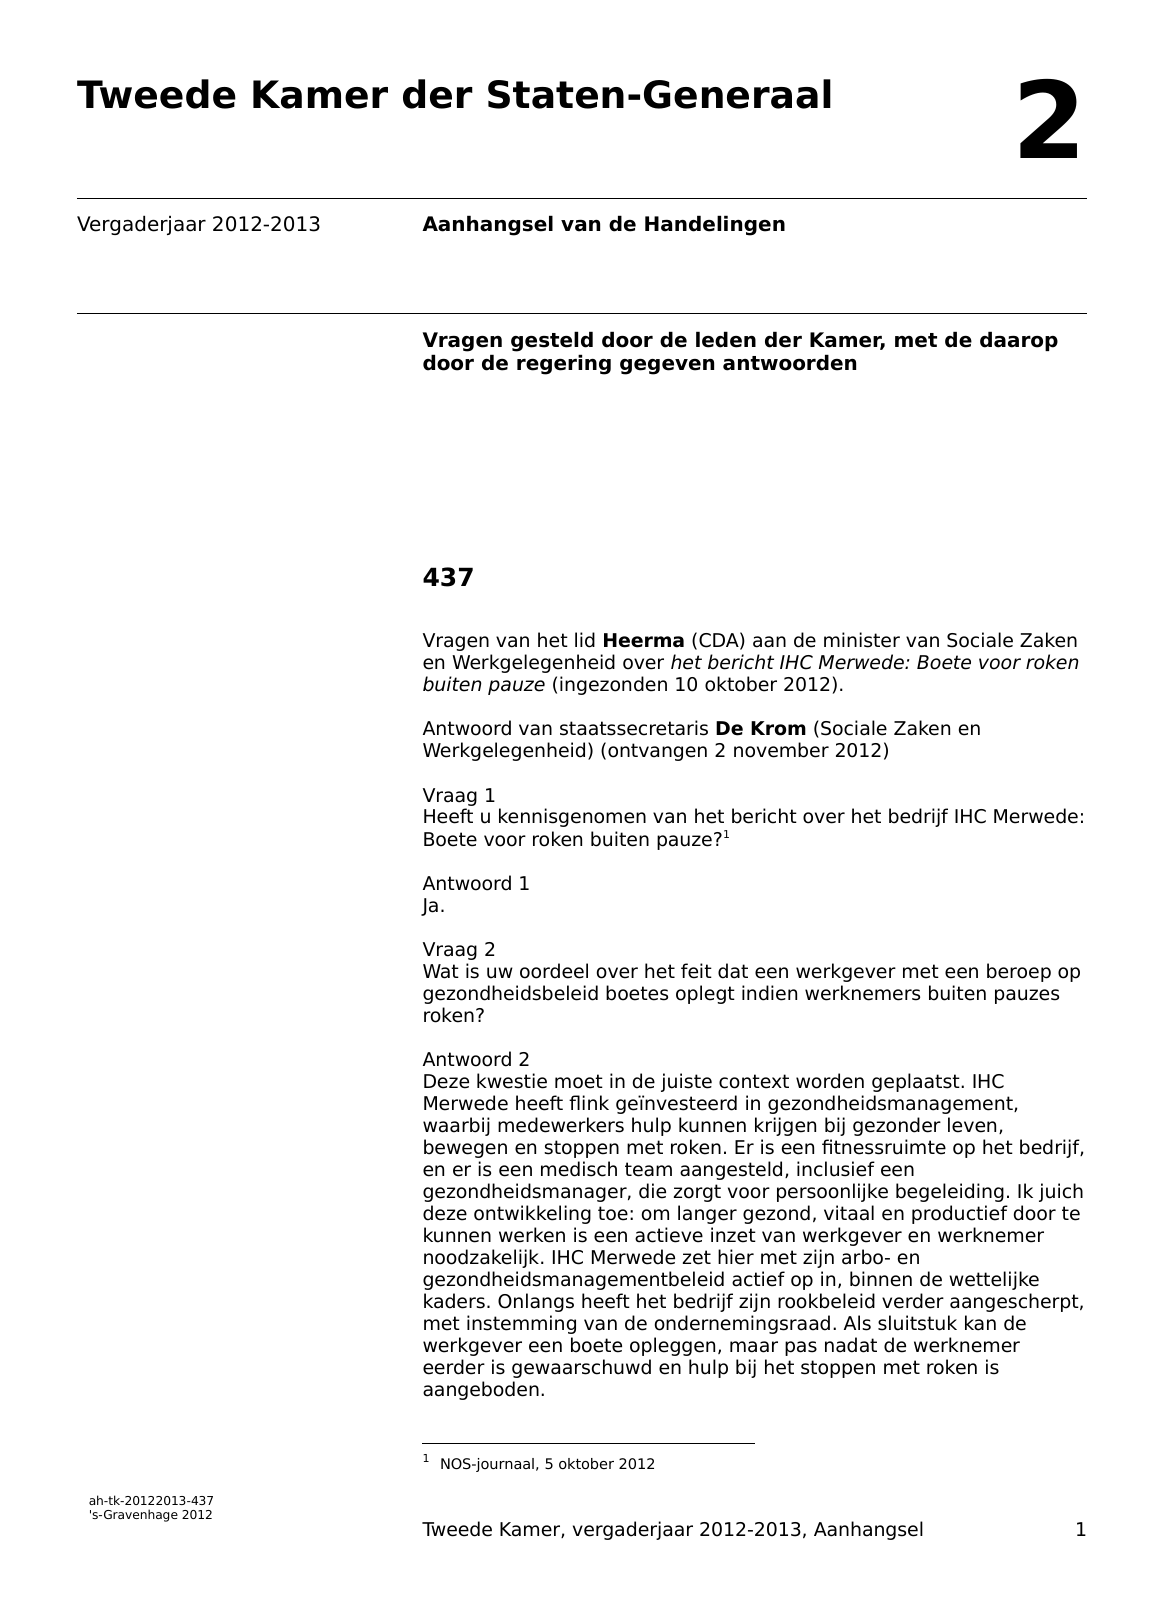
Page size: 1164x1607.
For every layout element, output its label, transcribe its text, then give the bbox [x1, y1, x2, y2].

table_cell Aanhangsel van de Handelingen [422, 199, 1087, 313]
table_cell [77, 314, 422, 375]
text Heeft u kennisgenomen van het bericht over het bedrijf IHC Merwede: Boete voor roken buiten pauze? [422, 806, 1087, 850]
text Antwoord van staatssecretaris De Krom (Sociale Zaken en Werkgelegenheid) (ontvangen 2 november 2012) [422, 718, 1087, 762]
text Antwoord 2 [422, 1049, 1087, 1071]
text Deze kwestie moet in de juiste context worden geplaatst. IHC Merwede heeft flink geïnvesteerd in gezondheidsmanagement, waarbij medewerkers hulp kunnen krijgen bij gezonder leven, bewegen en stoppen met roken. Er is een fitnessruimte op het bedrijf, en er is een medisch team aangesteld, inclusief een gezondheidsmanager, die zorgt voor persoonlijke begeleiding. Ik juich deze ontwikkeling toe: om langer gezond, vitaal en productief door te kunnen werken is een actieve inzet van werkgever en werknemer noodzakelijk. IHC Merwede zet hier met zijn arbo- en gezondheidsmanagementbeleid actief op in, binnen de wettelijke kaders. Onlangs heeft het bedrijf zijn rookbeleid verder aangescherpt, met instemming van de ondernemingsraad. Als sluitstuk kan de werkgever een boete opleggen, maar pas nadat de werknemer eerder is gewaarschuwd en hulp bij het stoppen met roken is aangeboden. [422, 1071, 1087, 1401]
text Ja. [422, 894, 1087, 917]
text Wat is uw oordeel over het feit dat een werkgever met een beroep op gezondheidsbeleid boetes oplegt indien werknemers buiten pauzes roken? [422, 961, 1087, 1027]
text Vraag 2 [422, 939, 1087, 961]
text NOS-journaal, 5 oktober 2012 [422, 1452, 1087, 1474]
table_header 2 [886, 59, 1087, 198]
text Vragen van het lid Heerma (CDA) aan de minister van Sociale Zaken en Werkgelegenheid over het bericht IHC Merwede: Boete voor roken buiten pauze (ingezonden 10 oktober 2012). [422, 630, 1087, 696]
text ah-tk-20122013-437 [88, 1494, 323, 1508]
text Antwoord 1 [422, 873, 1087, 894]
table_cell Vragen gesteld door de leden der Kamer, met de daarop door de regering gegeven antwoorden [422, 314, 1087, 375]
text 437 [422, 563, 1087, 592]
table_header Tweede Kamer der Staten-Generaal [77, 59, 886, 198]
text 's-Gravenhage 2012 [88, 1508, 323, 1522]
table_cell Vergaderjaar 2012-2013 [77, 199, 422, 313]
text Vraag 1 [422, 784, 1087, 806]
